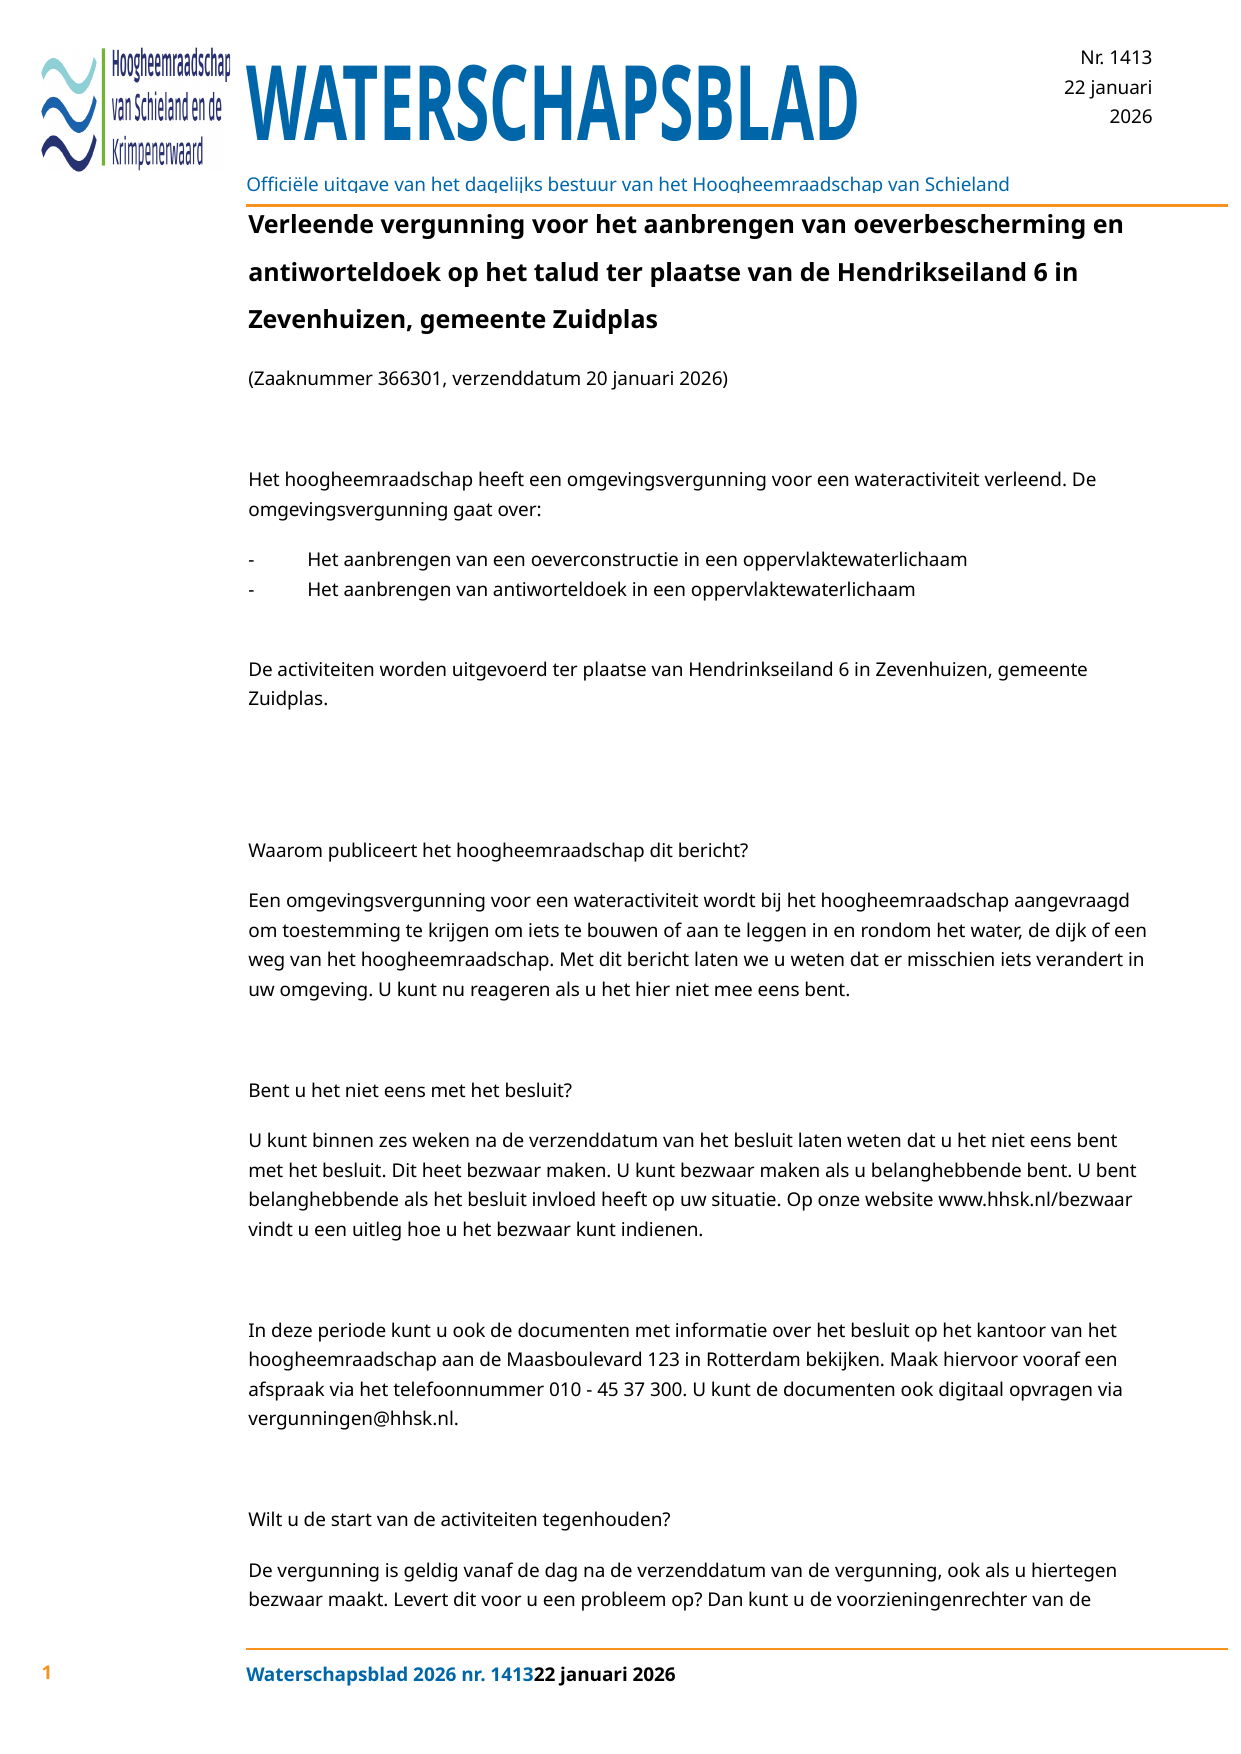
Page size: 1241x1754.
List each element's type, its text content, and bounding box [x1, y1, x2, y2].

text Verleende vergunning voor het aanbrengen van oeverbescherming en antiworteldoek op het talud ter plaatse van de Hendrikseiland 6 in Zevenhuizen, gemeente Zuidplas [248, 207, 1152, 336]
text In deze periode kunt u ook de documenten met informatie over het besluit op het kantoor van het hoogheemraadschap aan de Maasboulevard 123 in Rotterdam bekijken. Maak hiervoor vooraf een afspraak via het telefoonnummer 010 - 45 37 300. U kunt de documenten ook digitaal opvragen via vergunningen@hhsk.nl. [248, 1317, 1152, 1431]
picture [41, 47, 231, 172]
text Bent u het niet eens met het besluit? [248, 1077, 1152, 1102]
text Wilt u de start van de activiteiten tegenhouden? [248, 1506, 1152, 1532]
text Een omgevingsvergunning voor een wateractiviteit wordt bij het hoogheemraadschap aangevraagd om toestemming te krijgen om iets te bouwen of aan te leggen in en rondom het water, de dijk of een weg van het hoogheemraadschap. Met dit bericht laten we u weten dat er misschien iets verandert in uw omgeving. U kunt nu reageren als u het hier niet mee eens bent. [248, 887, 1152, 1002]
text Waarom publiceert het hoogheemraadschap dit bericht? [248, 837, 1152, 862]
list Het aanbrengen van antiworteldoek in een oppervlaktewaterlichaam [248, 576, 1152, 602]
text De activiteiten worden uitgevoerd ter plaatse van Hendrinkseiland 6 in Zevenhuizen, gemeente Zuidplas. [248, 656, 1152, 711]
text De vergunning is geldig vanaf de dag na de verzenddatum van de vergunning, ook als u hiertegen bezwaar maakt. Levert dit voor u een probleem op? Dan kunt u de voorzieningenrechter van de [248, 1557, 1152, 1612]
text Het hoogheemraadschap heeft een omgevingsvergunning voor een wateractiviteit verleend. De omgevingsvergunning gaat over: [248, 466, 1152, 522]
text U kunt binnen zes weken na de verzenddatum van het besluit laten weten dat u het niet eens bent met het besluit. Dit heet bezwaar maken. U kunt bezwaar maken als u belanghebbende bent. U bent belanghebbende als het besluit invloed heeft op uw situatie. Op onze website www.hhsk.nl/bezwaar vindt u een uitleg hoe u het bezwaar kunt indienen. [248, 1127, 1152, 1242]
list Het aanbrengen van een oeverconstructie in een oppervlaktewaterlichaam [248, 546, 1152, 572]
text (Zaaknummer 366301, verzenddatum 20 januari 2026) [248, 366, 1152, 391]
